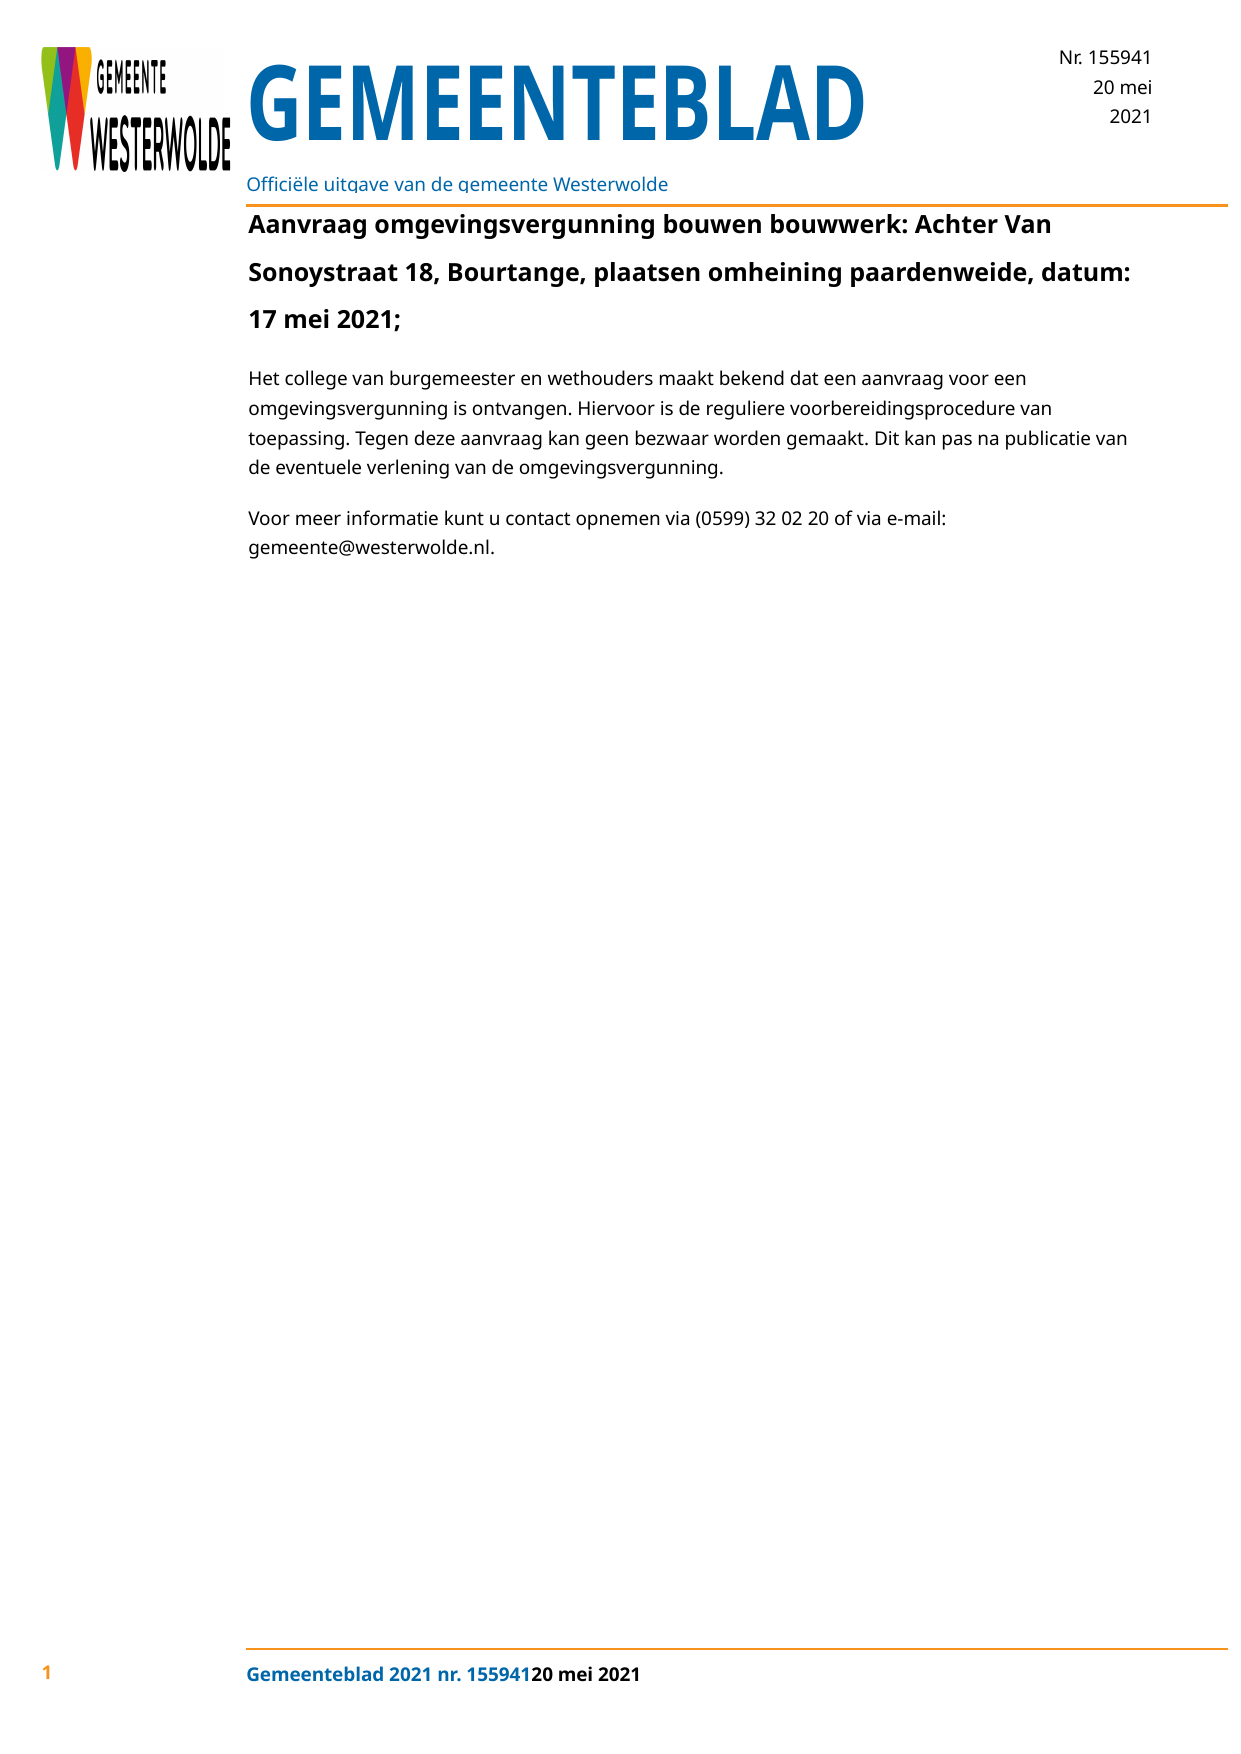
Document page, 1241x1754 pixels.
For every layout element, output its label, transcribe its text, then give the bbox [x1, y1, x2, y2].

text Voor meer informatie kunt u contact opnemen via (0599) 32 02 20 of via e-mail: gemeente@westerwolde.nl. [248, 505, 1152, 560]
text Aanvraag omgevingsvergunning bouwen bouwwerk: Achter Van Sonoystraat 18, Bourtange, plaatsen omheining paardenweide, datum: 17 mei 2021; [248, 207, 1152, 336]
text Het college van burgemeester en wethouders maakt bekend dat een aanvraag voor een omgevingsvergunning is ontvangen. Hiervoor is de reguliere voorbereidingsprocedure van toepassing. Tegen deze aanvraag kan geen bezwaar worden gemaakt. Dit kan pas na publicatie van de eventuele verlening van de omgevingsvergunning. [248, 366, 1152, 480]
picture [41, 47, 231, 172]
